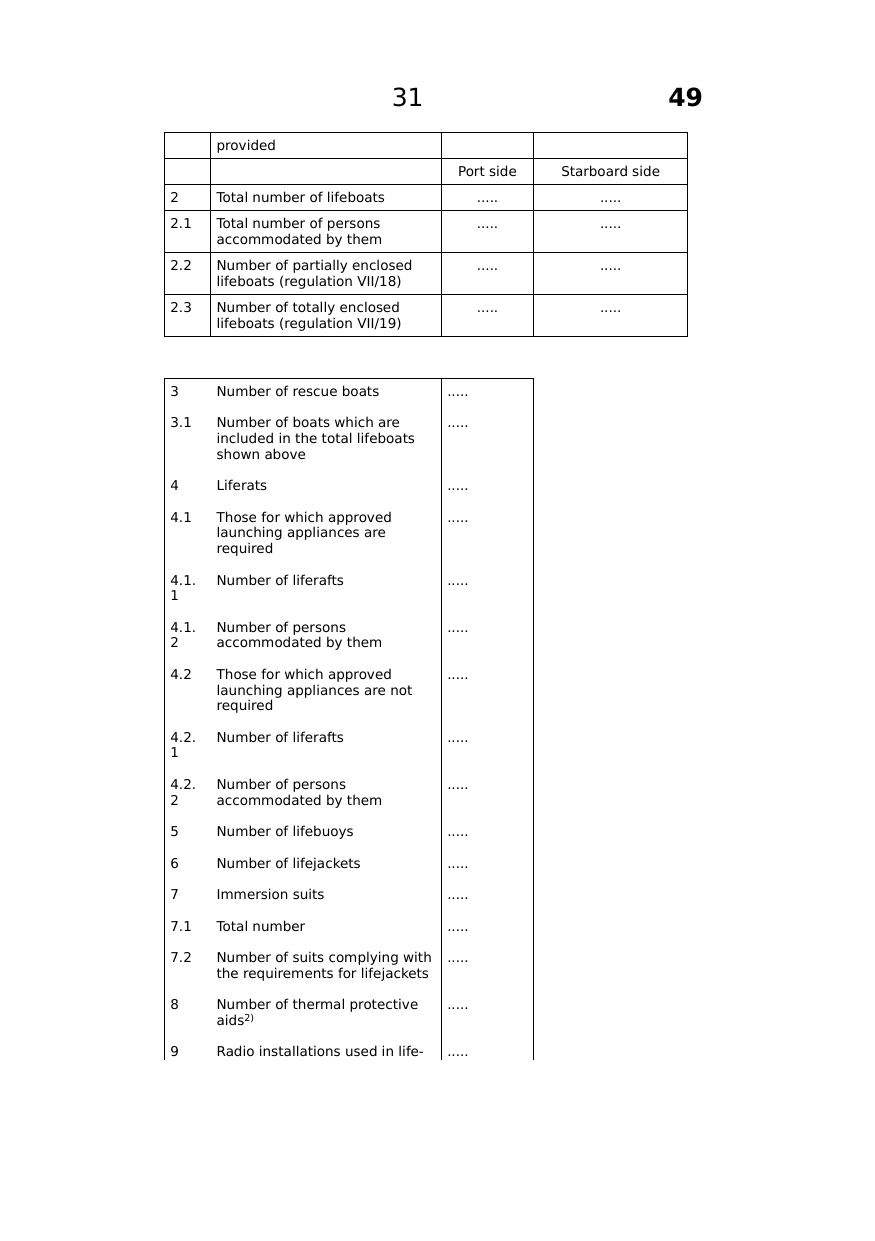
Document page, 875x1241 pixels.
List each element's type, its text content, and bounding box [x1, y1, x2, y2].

table_cell [534, 903, 687, 918]
table_cell [118, 158, 164, 184]
table_cell [534, 1029, 687, 1044]
table_cell [118, 336, 164, 357]
table_cell [688, 903, 703, 918]
table_cell [165, 761, 210, 777]
table_cell ..... [442, 667, 533, 714]
table_cell [442, 1029, 533, 1044]
table_cell [118, 651, 164, 667]
table_cell [688, 478, 703, 494]
table_cell Port side [442, 159, 533, 184]
table_cell [534, 494, 687, 509]
table_cell [118, 252, 164, 294]
table_cell [118, 572, 164, 604]
table_cell [534, 840, 687, 855]
table_cell [688, 557, 703, 572]
table_cell ..... [442, 620, 533, 651]
table_cell Total number of persons accommodated by them [211, 211, 441, 252]
table_cell [210, 651, 441, 667]
table_cell [534, 378, 687, 399]
table_cell [688, 950, 703, 981]
table_cell [534, 918, 687, 934]
table_cell [118, 378, 164, 399]
table_cell [165, 714, 210, 729]
table_cell ..... [442, 572, 533, 604]
table_cell [688, 399, 703, 415]
table_cell [118, 887, 164, 903]
table_cell Number of persons accommodated by them [210, 777, 441, 808]
table_cell 4.1.2 [165, 620, 210, 651]
table_cell 4 [165, 478, 210, 494]
table_cell [165, 494, 210, 509]
table_cell ..... [534, 295, 687, 336]
table_cell [118, 840, 164, 855]
table_cell [210, 871, 441, 887]
table_cell [688, 824, 703, 840]
table_cell [442, 494, 533, 509]
table_cell Those for which approved launching appliances are required [210, 509, 441, 557]
table_cell [118, 761, 164, 777]
table_cell [534, 824, 687, 840]
table_cell ..... [442, 1044, 533, 1060]
table_cell [442, 934, 533, 950]
table_cell 4.2.1 [165, 730, 210, 761]
table_cell [688, 132, 703, 158]
table_cell [688, 651, 703, 667]
table_cell [118, 871, 164, 887]
table_cell 2.2 [165, 253, 210, 294]
table_cell [210, 557, 441, 572]
table_cell 3 [165, 379, 210, 399]
table_cell [118, 557, 164, 572]
table_cell [688, 1044, 703, 1060]
table_cell [442, 840, 533, 855]
table_cell [441, 337, 533, 357]
table_cell Number of rescue boats [210, 379, 441, 399]
table_cell [210, 903, 441, 918]
table_cell [210, 714, 441, 729]
table_cell ..... [442, 918, 533, 934]
table_cell Number of liferafts [210, 730, 441, 761]
table_cell Number of suits complying with the requirements for lifejackets [210, 950, 441, 981]
table_cell ..... [442, 415, 533, 462]
table_cell [442, 133, 533, 158]
table_cell [534, 337, 687, 357]
table_cell [688, 1029, 703, 1044]
table_cell 2 [165, 185, 210, 210]
table_cell [442, 808, 533, 824]
table_cell [534, 777, 687, 808]
table_cell ..... [442, 887, 533, 903]
table_cell [688, 808, 703, 824]
table_cell [688, 620, 703, 651]
table_cell [442, 651, 533, 667]
table_cell [534, 651, 687, 667]
table_cell [165, 934, 210, 950]
table_cell [534, 997, 687, 1028]
table_cell [688, 494, 703, 509]
table_cell [165, 651, 210, 667]
table_cell provided [211, 133, 441, 158]
table_cell [534, 133, 687, 158]
table_cell [688, 855, 703, 871]
table_cell 2.3 [165, 295, 210, 336]
table_cell Number of persons accommodated by them [210, 620, 441, 651]
table_cell [688, 336, 703, 357]
table_cell [534, 934, 687, 950]
table_cell [534, 415, 687, 462]
table_cell Number of partially enclosed lifeboats (regulation VII/18) [211, 253, 441, 294]
table_cell [118, 777, 164, 808]
table_cell [534, 730, 687, 761]
table_cell Immersion suits [210, 887, 441, 903]
table_cell [165, 557, 210, 572]
table_cell [534, 509, 687, 557]
table_cell 7.1 [165, 918, 210, 934]
table_cell [688, 572, 703, 604]
table_cell [442, 761, 533, 777]
table_cell Number of thermal protective aids2) [210, 997, 441, 1028]
table_cell [688, 714, 703, 729]
table_cell [688, 777, 703, 808]
table_cell [210, 494, 441, 509]
table_cell Starboard side [534, 159, 687, 184]
table_cell [165, 903, 210, 918]
table_cell ..... [442, 855, 533, 871]
table_cell [118, 824, 164, 840]
table_cell 9 [165, 1044, 210, 1060]
table_cell Those for which approved launching appliances are not required [210, 667, 441, 714]
table_cell [118, 494, 164, 509]
table_cell [688, 184, 703, 210]
table_cell [118, 1029, 164, 1044]
table_cell [118, 981, 164, 997]
table_cell Number of lifejackets [210, 855, 441, 871]
table_cell Liferats [210, 478, 441, 494]
table_cell [118, 730, 164, 761]
table_cell 6 [165, 855, 210, 871]
table_cell [534, 462, 687, 478]
table_cell ..... [442, 997, 533, 1028]
table_cell [534, 572, 687, 604]
table_cell [442, 981, 533, 997]
table_cell [118, 415, 164, 462]
table_cell [118, 462, 164, 478]
table_cell [210, 808, 441, 824]
table_cell ..... [442, 253, 533, 294]
table_cell Total number [210, 918, 441, 934]
table_cell [688, 210, 703, 252]
table_cell Number of totally enclosed lifeboats (regulation VII/19) [211, 295, 441, 336]
table_cell [534, 981, 687, 997]
table_cell ..... [442, 730, 533, 761]
table_cell ..... [442, 185, 533, 210]
table_cell 4.2.2 [165, 777, 210, 808]
table_cell [118, 294, 164, 336]
table_cell ..... [442, 478, 533, 494]
table_cell [534, 557, 687, 572]
table_cell ..... [534, 253, 687, 294]
table_cell [210, 462, 441, 478]
table_cell [210, 358, 441, 378]
table_cell [688, 918, 703, 934]
table_cell [165, 808, 210, 824]
table_cell [442, 714, 533, 729]
table_cell [210, 761, 441, 777]
table_cell 4.1 [165, 509, 210, 557]
table_cell [688, 358, 703, 378]
table_cell [534, 478, 687, 494]
table_cell [688, 158, 703, 184]
table_cell 4.2 [165, 667, 210, 714]
table_cell [210, 981, 441, 997]
table_cell [688, 730, 703, 761]
table_cell [534, 620, 687, 651]
table_cell [165, 462, 210, 478]
table_cell [210, 1029, 441, 1044]
table_cell [211, 159, 441, 184]
table_cell ..... [442, 824, 533, 840]
table_cell [165, 133, 210, 158]
table_cell [164, 337, 210, 357]
table_cell Number of lifebuoys [210, 824, 441, 840]
table_cell [688, 981, 703, 997]
table_cell [534, 761, 687, 777]
table_cell ..... [442, 777, 533, 808]
table_cell [688, 252, 703, 294]
table_cell [118, 855, 164, 871]
table_cell [534, 1044, 687, 1060]
table_cell [118, 934, 164, 950]
table_cell 7 [165, 887, 210, 903]
table_cell [118, 358, 164, 378]
table_cell ..... [442, 211, 533, 252]
table_cell [534, 358, 687, 378]
table_cell [165, 159, 210, 184]
table_cell 2.1 [165, 211, 210, 252]
table_cell Number of liferafts [210, 572, 441, 604]
table_cell Total number of lifeboats [211, 185, 441, 210]
table_cell [442, 903, 533, 918]
table_cell [688, 840, 703, 855]
table_cell [442, 399, 533, 415]
table_cell [688, 997, 703, 1028]
table_cell [118, 132, 164, 158]
table_cell [210, 840, 441, 855]
table_cell [118, 478, 164, 494]
table_cell [118, 903, 164, 918]
table_cell [534, 714, 687, 729]
table_cell [118, 399, 164, 415]
table_cell [688, 378, 703, 399]
table_cell [688, 887, 703, 903]
table_cell [210, 337, 441, 357]
table_cell [442, 871, 533, 887]
table_cell [165, 1029, 210, 1044]
table_cell [688, 462, 703, 478]
table_cell ..... [442, 509, 533, 557]
table_cell [688, 294, 703, 336]
table_cell [534, 887, 687, 903]
table_cell ..... [442, 950, 533, 981]
table_cell [210, 604, 441, 619]
table_cell [118, 950, 164, 981]
table_cell ..... [442, 295, 533, 336]
table_cell [118, 509, 164, 557]
table_cell [534, 604, 687, 619]
table_cell [534, 667, 687, 714]
table_cell [118, 997, 164, 1028]
table_cell [688, 415, 703, 462]
table_cell [118, 918, 164, 934]
table_cell 7.2 [165, 950, 210, 981]
table_cell Radio installations used in life- [210, 1044, 441, 1060]
table_cell [534, 808, 687, 824]
table_cell [118, 808, 164, 824]
table_cell [688, 934, 703, 950]
table_cell 5 [165, 824, 210, 840]
table_cell [442, 604, 533, 619]
table_cell [118, 604, 164, 619]
table_cell [165, 981, 210, 997]
table_cell [118, 714, 164, 729]
table_cell [165, 840, 210, 855]
table_cell [688, 509, 703, 557]
table_cell [118, 667, 164, 714]
table_cell [688, 761, 703, 777]
table_cell [164, 358, 210, 378]
table_cell [118, 184, 164, 210]
table_cell [534, 950, 687, 981]
table_cell [442, 557, 533, 572]
table_cell [118, 1044, 164, 1060]
table_cell [688, 604, 703, 619]
table_cell [441, 358, 533, 378]
table_cell [210, 399, 441, 415]
table_cell [534, 399, 687, 415]
table_cell 3.1 [165, 415, 210, 462]
table_cell 8 [165, 997, 210, 1028]
table_cell [442, 462, 533, 478]
table_cell [688, 667, 703, 714]
table_cell [165, 604, 210, 619]
table_cell [534, 855, 687, 871]
table_cell [118, 210, 164, 252]
table_cell [165, 399, 210, 415]
table_cell ..... [534, 211, 687, 252]
table_cell [118, 620, 164, 651]
table_cell [688, 871, 703, 887]
table_cell Number of boats which are included in the total lifeboats shown above [210, 415, 441, 462]
table_cell ..... [442, 379, 533, 399]
table_cell [534, 871, 687, 887]
table_cell [165, 871, 210, 887]
table_cell ..... [534, 185, 687, 210]
table_cell [210, 934, 441, 950]
table_cell 4.1.1 [165, 572, 210, 604]
